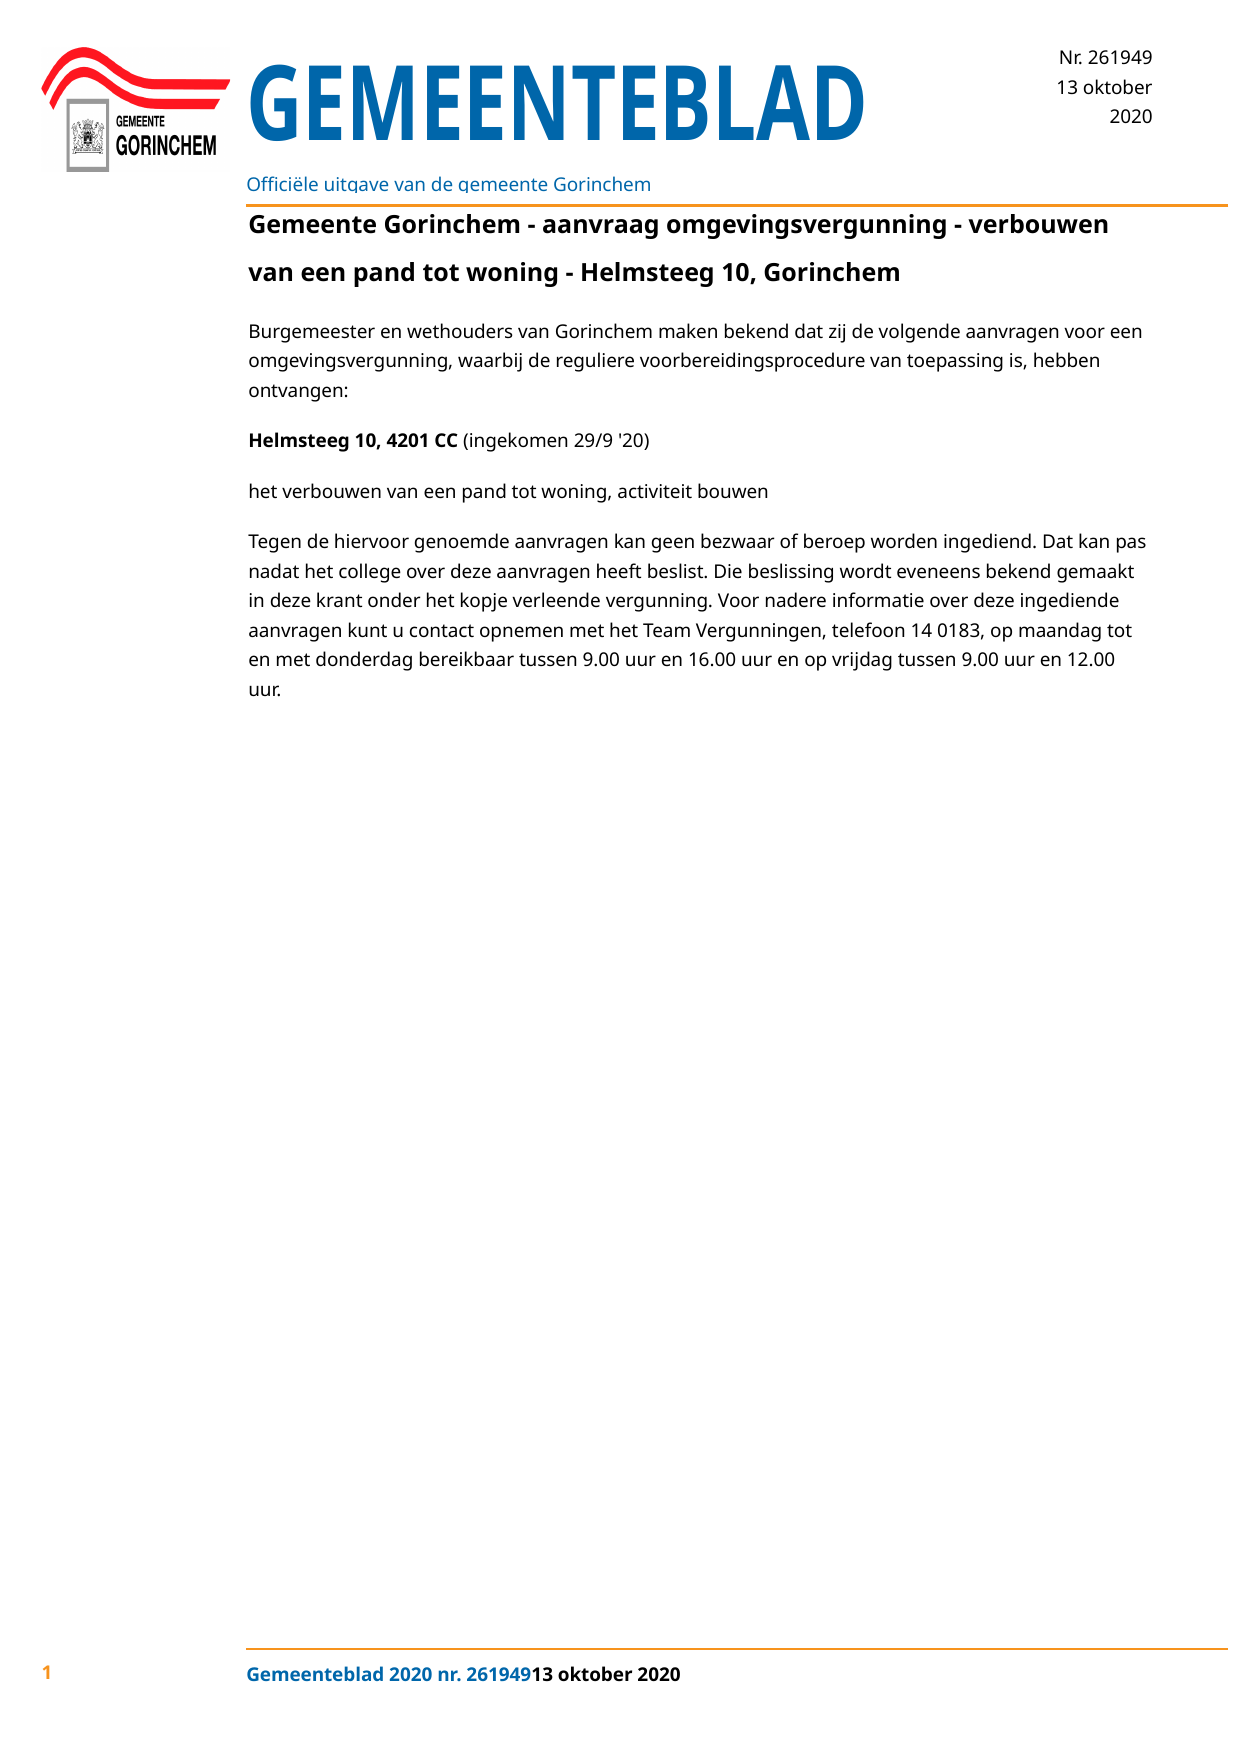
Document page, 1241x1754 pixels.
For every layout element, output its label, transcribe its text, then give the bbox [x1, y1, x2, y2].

text Burgemeester en wethouders van Gorinchem maken bekend dat zij de volgende aanvragen voor een omgevingsvergunning, waarbij de reguliere voorbereidingsprocedure van toepassing is, hebben ontvangen: [248, 318, 1152, 403]
text Tegen de hiervoor genoemde aanvragen kan geen bezwaar of beroep worden ingediend. Dat kan pas nadat het college over deze aanvragen heeft beslist. Die beslissing wordt eveneens bekend gemaakt in deze krant onder het kopje verleende vergunning. Voor nadere informatie over deze ingediende aanvragen kunt u contact opnemen met het Team Vergunningen, telefoon 14 0183, op maandag tot en met donderdag bereikbaar tussen 9.00 uur en 16.00 uur en op vrijdag tussen 9.00 uur en 12.00 uur. [248, 528, 1152, 702]
picture [41, 47, 231, 172]
text Gemeente Gorinchem - aanvraag omgevingsvergunning - verbouwen van een pand tot woning - Helmsteeg 10, Gorinchem [248, 207, 1152, 288]
text het verbouwen van een pand tot woning, activiteit bouwen [248, 478, 1152, 504]
text Helmsteeg 10, 4201 CC (ingekomen 29/9 '20) [248, 427, 1152, 453]
